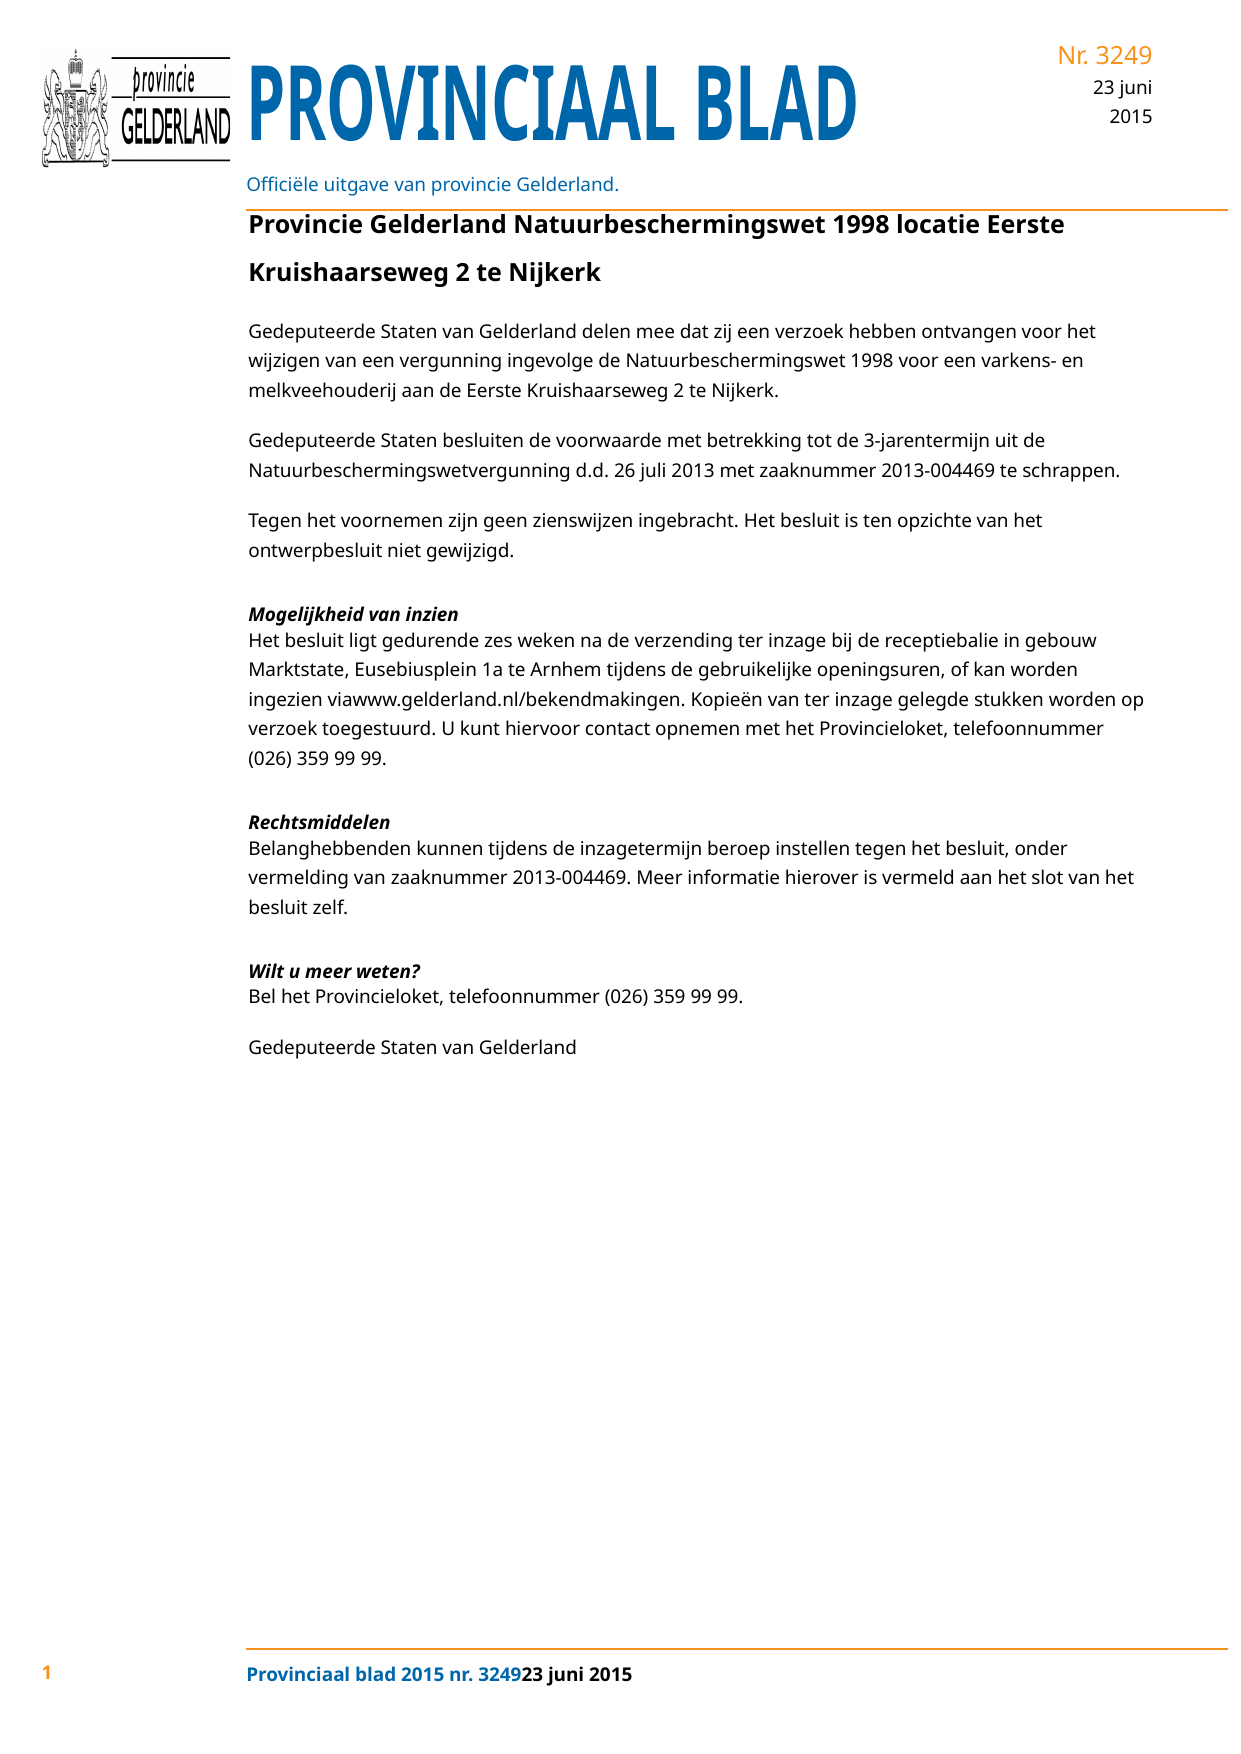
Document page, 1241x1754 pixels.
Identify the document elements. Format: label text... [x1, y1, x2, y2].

text Wilt u meer weten? [248, 958, 1152, 984]
text Provincie Gelderland Natuurbeschermingswet 1998 locatie Eerste Kruishaarseweg 2 te Nijkerk [248, 211, 1152, 288]
text Rechtsmiddelen [248, 809, 1152, 835]
text Gedeputeerde Staten van Gelderland delen mee dat zij een verzoek hebben ontvangen voor het wijzigen van een vergunning ingevolge de Natuurbeschermingswet 1998 voor een varkens- en melkveehouderij aan de Eerste Kruishaarseweg 2 te Nijkerk. [248, 318, 1152, 403]
text Belanghebbenden kunnen tijdens de inzagetermijn beroep instellen tegen het besluit, onder vermelding van zaaknummer 2013-004469. Meer informatie hierover is vermeld aan het slot van het besluit zelf. [248, 835, 1152, 920]
text Mogelijkheid van inzien [248, 601, 1152, 627]
text Het besluit ligt gedurende zes weken na de verzending ter inzage bij de receptiebalie in gebouw Marktstate, Eusebiusplein 1a te Arnhem tijdens de gebruikelijke openingsuren, of kan worden ingezien viawww.gelderland.nl/bekendmakingen. Kopieën van ter inzage gelegde stukken worden op verzoek toegestuurd. U kunt hiervoor contact opnemen met het Provincieloket, telefoonnummer (026) 359 99 99. [248, 627, 1152, 771]
text Gedeputeerde Staten van Gelderland [248, 1034, 1152, 1060]
text Bel het Provincieloket, telefoonnummer (026) 359 99 99. [248, 984, 1152, 1009]
picture [41, 47, 231, 172]
text Gedeputeerde Staten besluiten de voorwaarde met betrekking tot de 3-jarentermijn uit de Natuurbeschermingswetvergunning d.d. 26 juli 2013 met zaaknummer 2013-004469 te schrappen. [248, 427, 1152, 483]
text Tegen het voornemen zijn geen zienswijzen ingebracht. Het besluit is ten opzichte van het ontwerpbesluit niet gewijzigd. [248, 507, 1152, 563]
